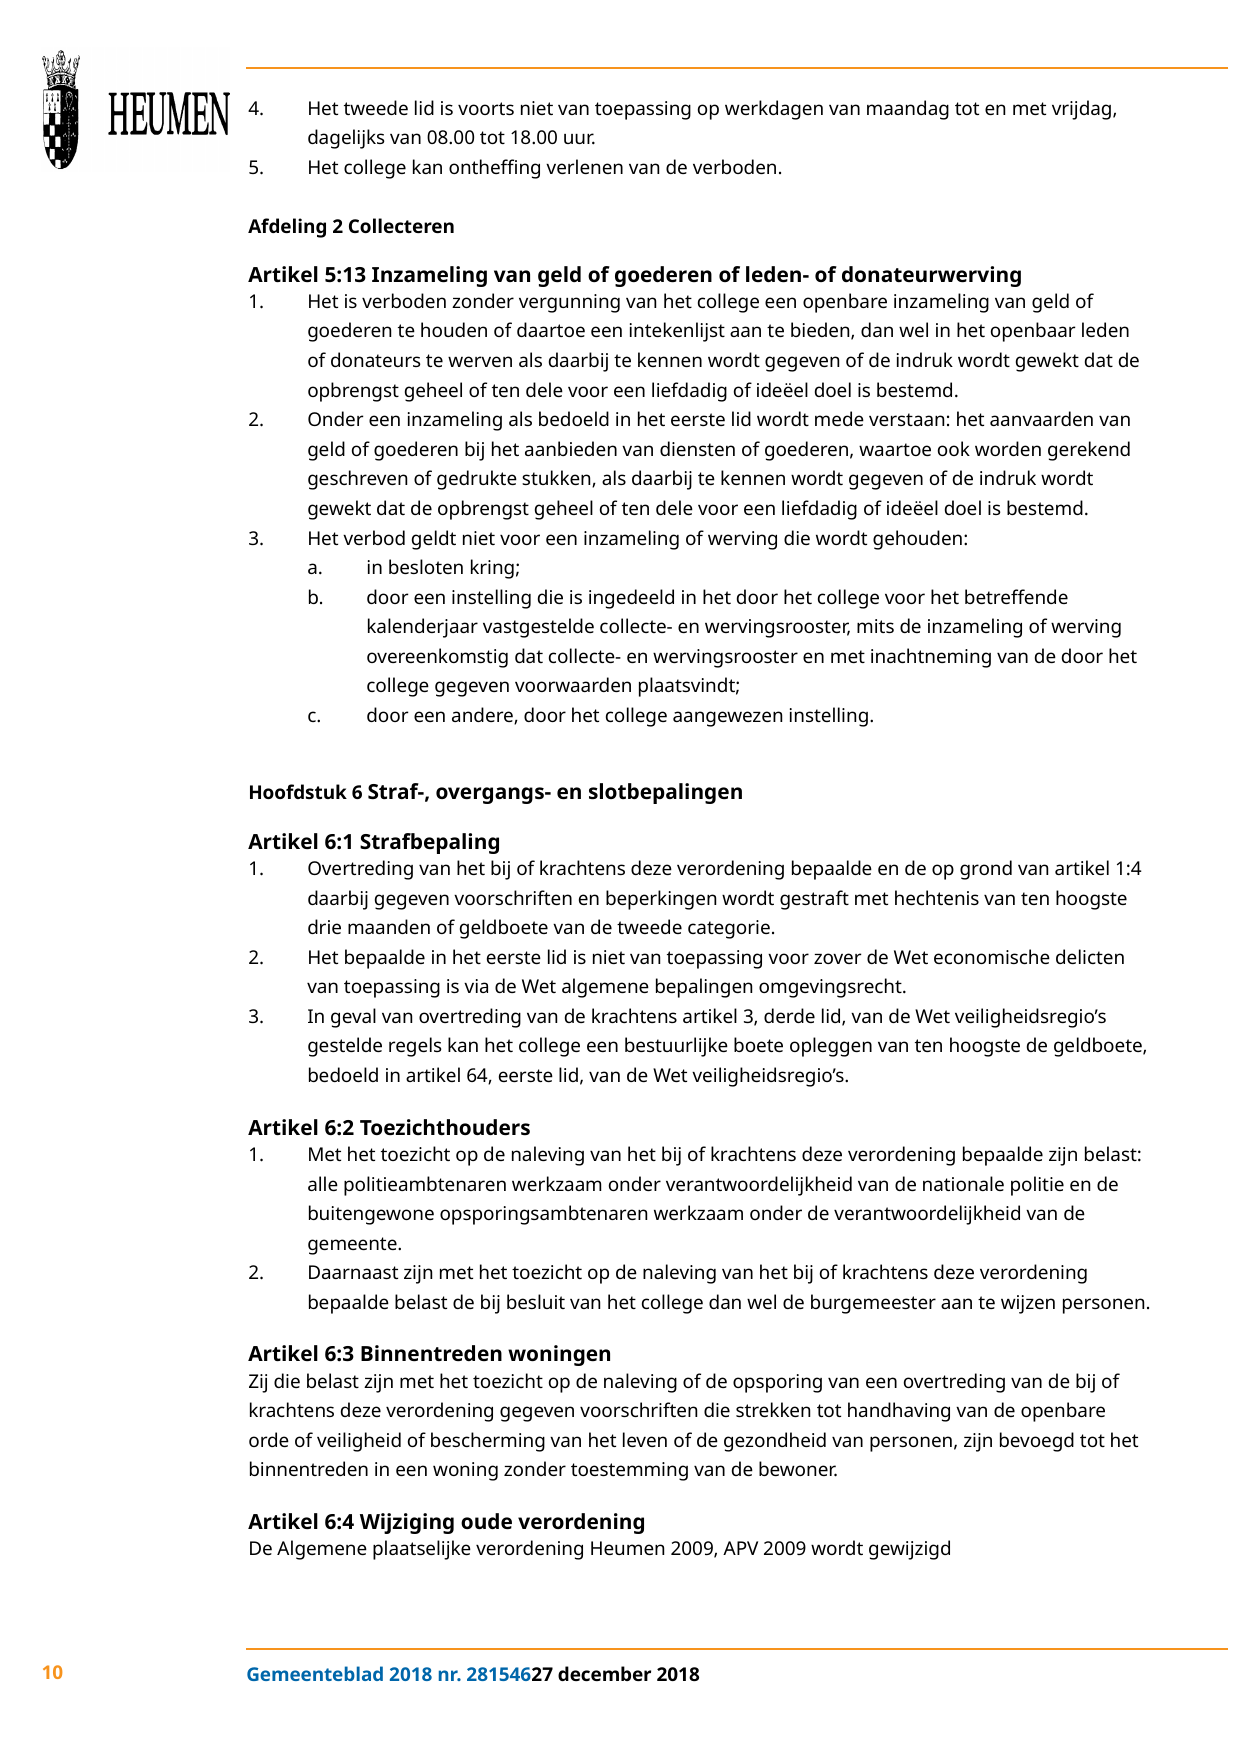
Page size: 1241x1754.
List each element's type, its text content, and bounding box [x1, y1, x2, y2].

text Artikel 6:3 Binnentreden woningen [248, 1339, 1152, 1368]
list Het college kan ontheffing verlenen van de verboden. [248, 154, 1152, 180]
text Artikel 5:13 Inzameling van geld of goederen of leden- of donateurwerving [248, 260, 1152, 288]
text Artikel 6:1 Strafbepaling [248, 827, 1152, 855]
list door een andere, door het college aangewezen instelling. [307, 702, 1152, 728]
list in besloten kring; [307, 554, 1152, 580]
text Hoofdstuk 6 Straf-, overgangs- en slotbepalingen [248, 777, 1152, 806]
list In geval van overtreding van de krachtens artikel 3, derde lid, van de Wet veiligheidsregio’s gestelde regels kan het college een bestuurlijke boete opleggen van ten hoogste de geldboete, bedoeld in artikel 64, eerste lid, van de Wet veiligheidsregio’s. [248, 1003, 1152, 1088]
list Onder een inzameling als bedoeld in het eerste lid wordt mede verstaan: het aanvaarden van geld of goederen bij het aanbieden van diensten of goederen, waartoe ook worden gerekend geschreven of gedrukte stukken, als daarbij te kennen wordt gegeven of de indruk wordt gewekt dat de opbrengst geheel of ten dele voor een liefdadig of ideëel doel is bestemd. [248, 406, 1152, 521]
text Afdeling 2 Collecteren [248, 213, 1152, 239]
text Artikel 6:4 Wijziging oude verordening [248, 1507, 1152, 1536]
list Het bepaalde in het eerste lid is niet van toepassing voor zover de Wet economische delicten van toepassing is via de Wet algemene bepalingen omgevingsrecht. [248, 944, 1152, 999]
text Zij die belast zijn met het toezicht op de naleving of de opsporing van een overtreding van de bij of krachtens deze verordening gegeven voorschriften die strekken tot handhaving van de openbare orde of veiligheid of bescherming van het leven of de gezondheid van personen, zijn bevoegd tot het binnentreden in een woning zonder toestemming van de bewoner. [248, 1368, 1152, 1482]
list Het is verboden zonder vergunning van het college een openbare inzameling van geld of goederen te houden of daartoe een intekenlijst aan te bieden, dan wel in het openbaar leden of donateurs te werven als daarbij te kennen wordt gegeven of de indruk wordt gewekt dat de opbrengst geheel of ten dele voor een liefdadig of ideëel doel is bestemd. [248, 288, 1152, 403]
list Het verbod geldt niet voor een inzameling of werving die wordt gehouden: [248, 525, 1152, 551]
text De Algemene plaatselijke verordening Heumen 2009, APV 2009 wordt gewijzigd [248, 1536, 1152, 1561]
list Het tweede lid is voorts niet van toepassing op werkdagen van maandag tot en met vrijdag, dagelijks van 08.00 tot 18.00 uur. [248, 95, 1152, 150]
list Overtreding van het bij of krachtens deze verordening bepaalde en de op grond van artikel 1:4 daarbij gegeven voorschriften en beperkingen wordt gestraft met hechtenis van ten hoogste drie maanden of geldboete van de tweede categorie. [248, 855, 1152, 940]
list door een instelling die is ingedeeld in het door het college voor het betreffende kalenderjaar vastgestelde collecte- en wervingsrooster, mits de inzameling of werving overeenkomstig dat collecte- en wervingsrooster en met inachtneming van de door het college gegeven voorwaarden plaatsvindt; [307, 584, 1152, 698]
list Met het toezicht op de naleving van het bij of krachtens deze verordening bepaalde zijn belast: alle politieambtenaren werkzaam onder verantwoordelijkheid van de nationale politie en de buitengewone opsporingsambtenaren werkzaam onder de verantwoordelijkheid van de gemeente. [248, 1141, 1152, 1256]
list Daarnaast zijn met het toezicht op de naleving van het bij of krachtens deze verordening bepaalde belast de bij besluit van het college dan wel de burgemeester aan te wijzen personen. [248, 1259, 1152, 1315]
picture [41, 47, 231, 172]
text Artikel 6:2 Toezichthouders [248, 1113, 1152, 1141]
